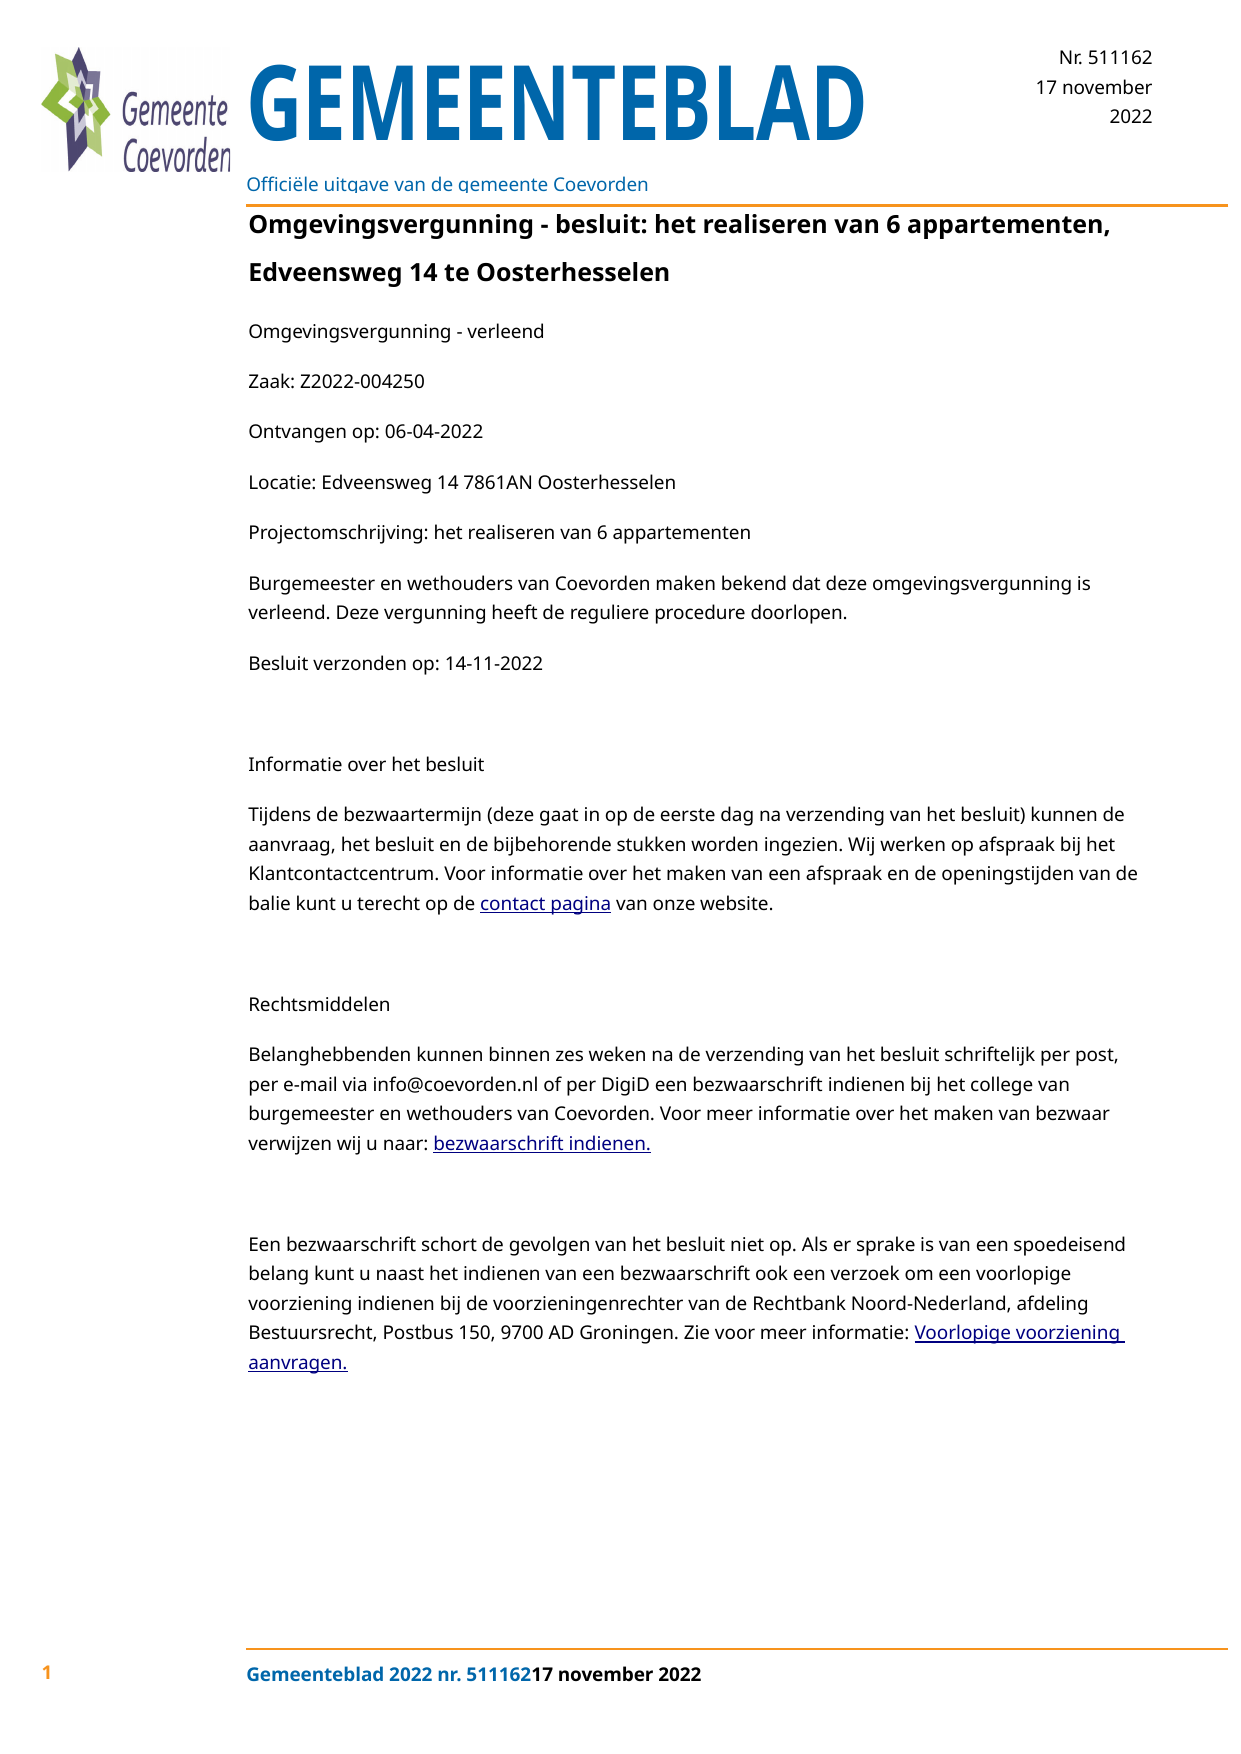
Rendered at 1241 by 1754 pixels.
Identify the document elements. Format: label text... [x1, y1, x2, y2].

text Locatie: Edveensweg 14 7861AN Oosterhesselen [248, 469, 1152, 495]
text Belanghebbenden kunnen binnen zes weken na de verzending van het besluit schriftelijk per post, per e-mail via info@coevorden.nl of per DigiD een bezwaarschrift indienen bij het college van burgemeester en wethouders van Coevorden. Voor meer informatie over het maken van bezwaar verwijzen wij u naar: bezwaarschrift indienen. [248, 1041, 1152, 1156]
text Projectomschrijving: het realiseren van 6 appartementen [248, 519, 1152, 545]
text Zaak: Z2022-004250 [248, 368, 1152, 394]
text Omgevingsvergunning - verleend [248, 318, 1152, 344]
text Tijdens de bezwaartermijn (deze gaat in op de eerste dag na verzending van het besluit) kunnen de aanvraag, het besluit en de bijbehorende stukken worden ingezien. Wij werken op afspraak bij het Klantcontactcentrum. Voor informatie over het maken van een afspraak en de openingstijden van de balie kunt u terecht op de contact pagina van onze website. [248, 801, 1152, 916]
text Rechtsmiddelen [248, 991, 1152, 1017]
text Ontvangen op: 06-04-2022 [248, 419, 1152, 444]
text Besluit verzonden op: 14-11-2022 [248, 650, 1152, 676]
text Een bezwaarschrift schort de gevolgen van het besluit niet op. Als er sprake is van een spoedeisend belang kunt u naast het indienen van een bezwaarschrift ook een verzoek om een voorlopige voorziening indienen bij de voorzieningenrechter van de Rechtbank Noord-Nederland, afdeling Bestuursrecht, Postbus 150, 9700 AD Groningen. Zie voor meer informatie: Voorlopige voorziening aanvragen. [248, 1231, 1152, 1375]
text Informatie over het besluit [248, 751, 1152, 777]
text Burgemeester en wethouders van Coevorden maken bekend dat deze omgevingsvergunning is verleend. Deze vergunning heeft de reguliere procedure doorlopen. [248, 570, 1152, 625]
text Omgevingsvergunning - besluit: het realiseren van 6 appartementen, Edveensweg 14 te Oosterhesselen [248, 207, 1152, 288]
picture [41, 47, 231, 172]
